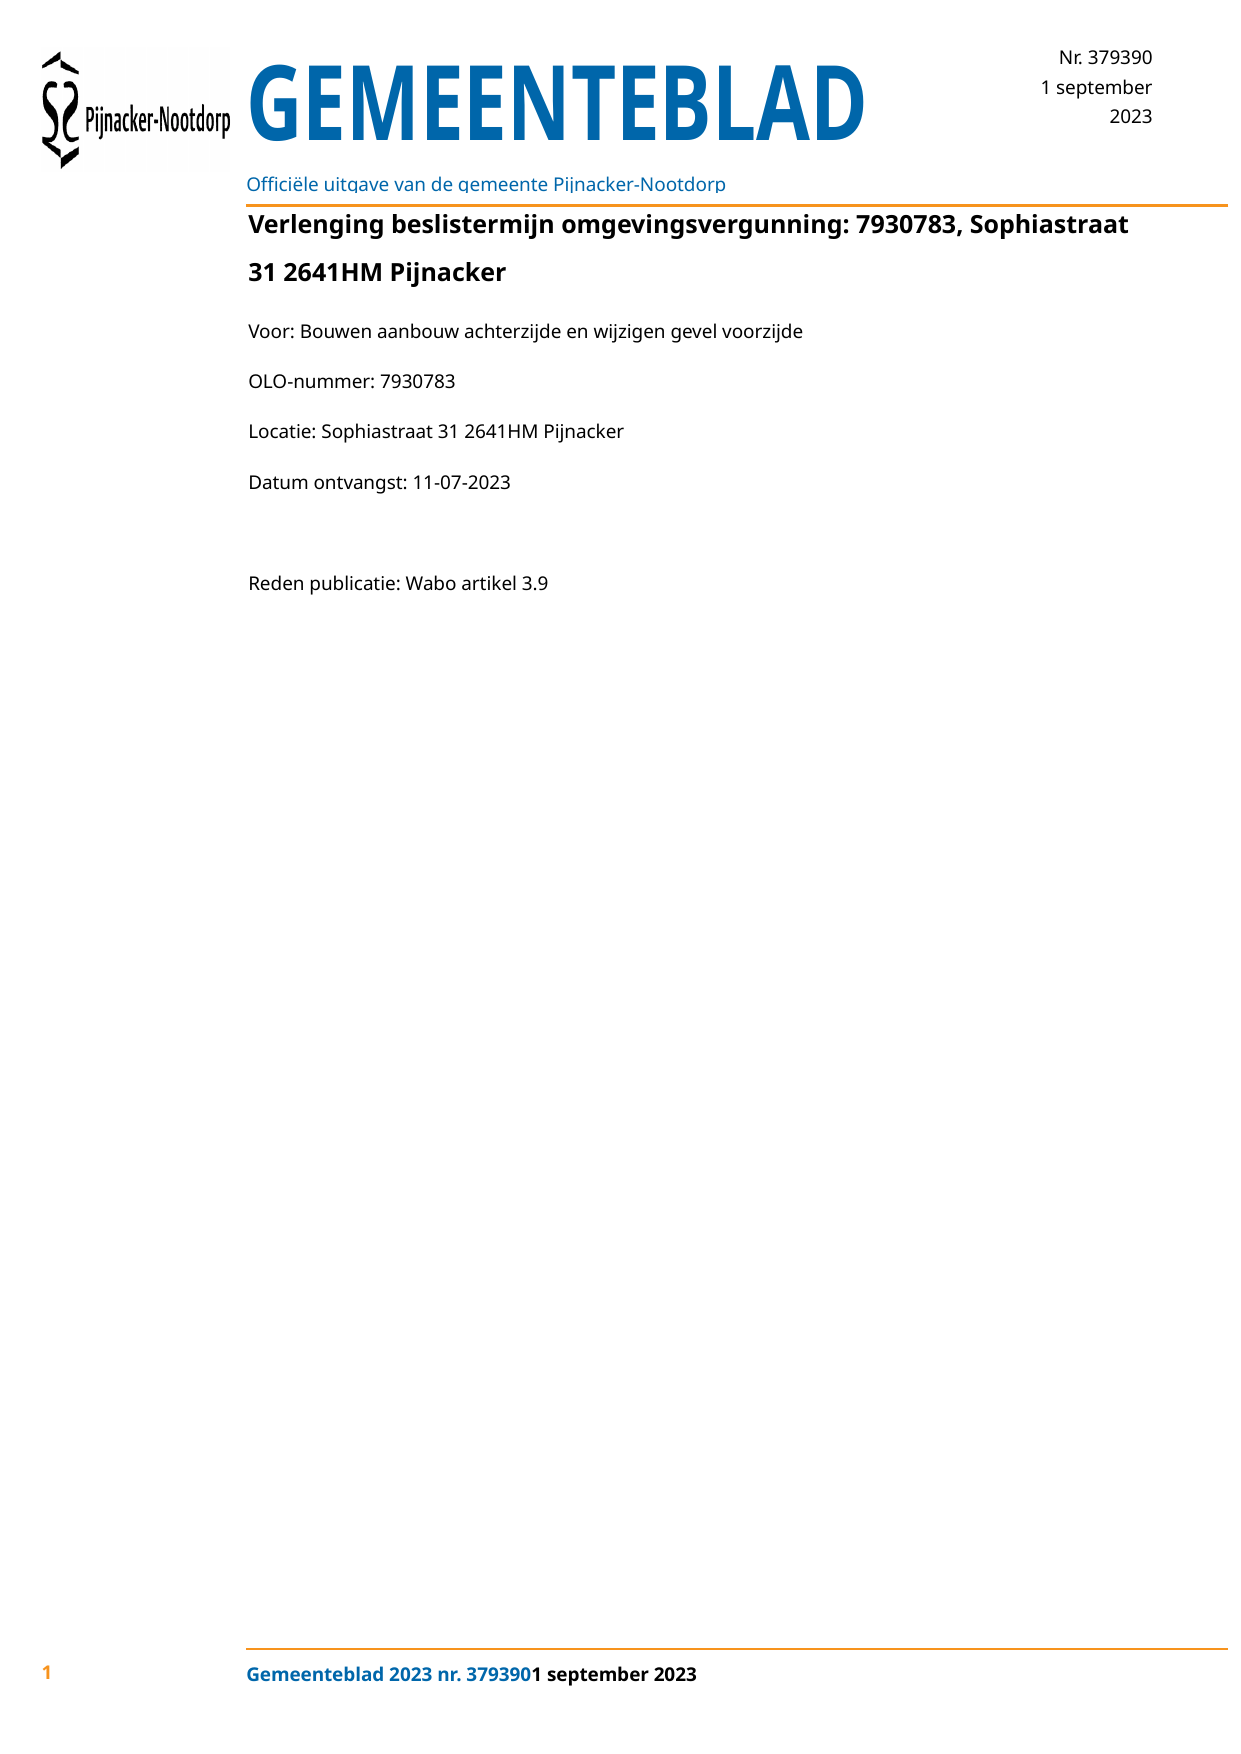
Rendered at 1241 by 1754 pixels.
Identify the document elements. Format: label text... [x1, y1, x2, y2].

text Verlenging beslistermijn omgevingsvergunning: 7930783, Sophiastraat 31 2641HM Pijnacker [248, 207, 1152, 288]
text OLO-nummer: 7930783 [248, 368, 1152, 394]
text Voor: Bouwen aanbouw achterzijde en wijzigen gevel voorzijde [248, 318, 1152, 344]
text Datum ontvangst: 11-07-2023 [248, 469, 1152, 495]
text Reden publicatie: Wabo artikel 3.9 [248, 570, 1152, 596]
text Locatie: Sophiastraat 31 2641HM Pijnacker [248, 419, 1152, 444]
picture [41, 47, 231, 172]
